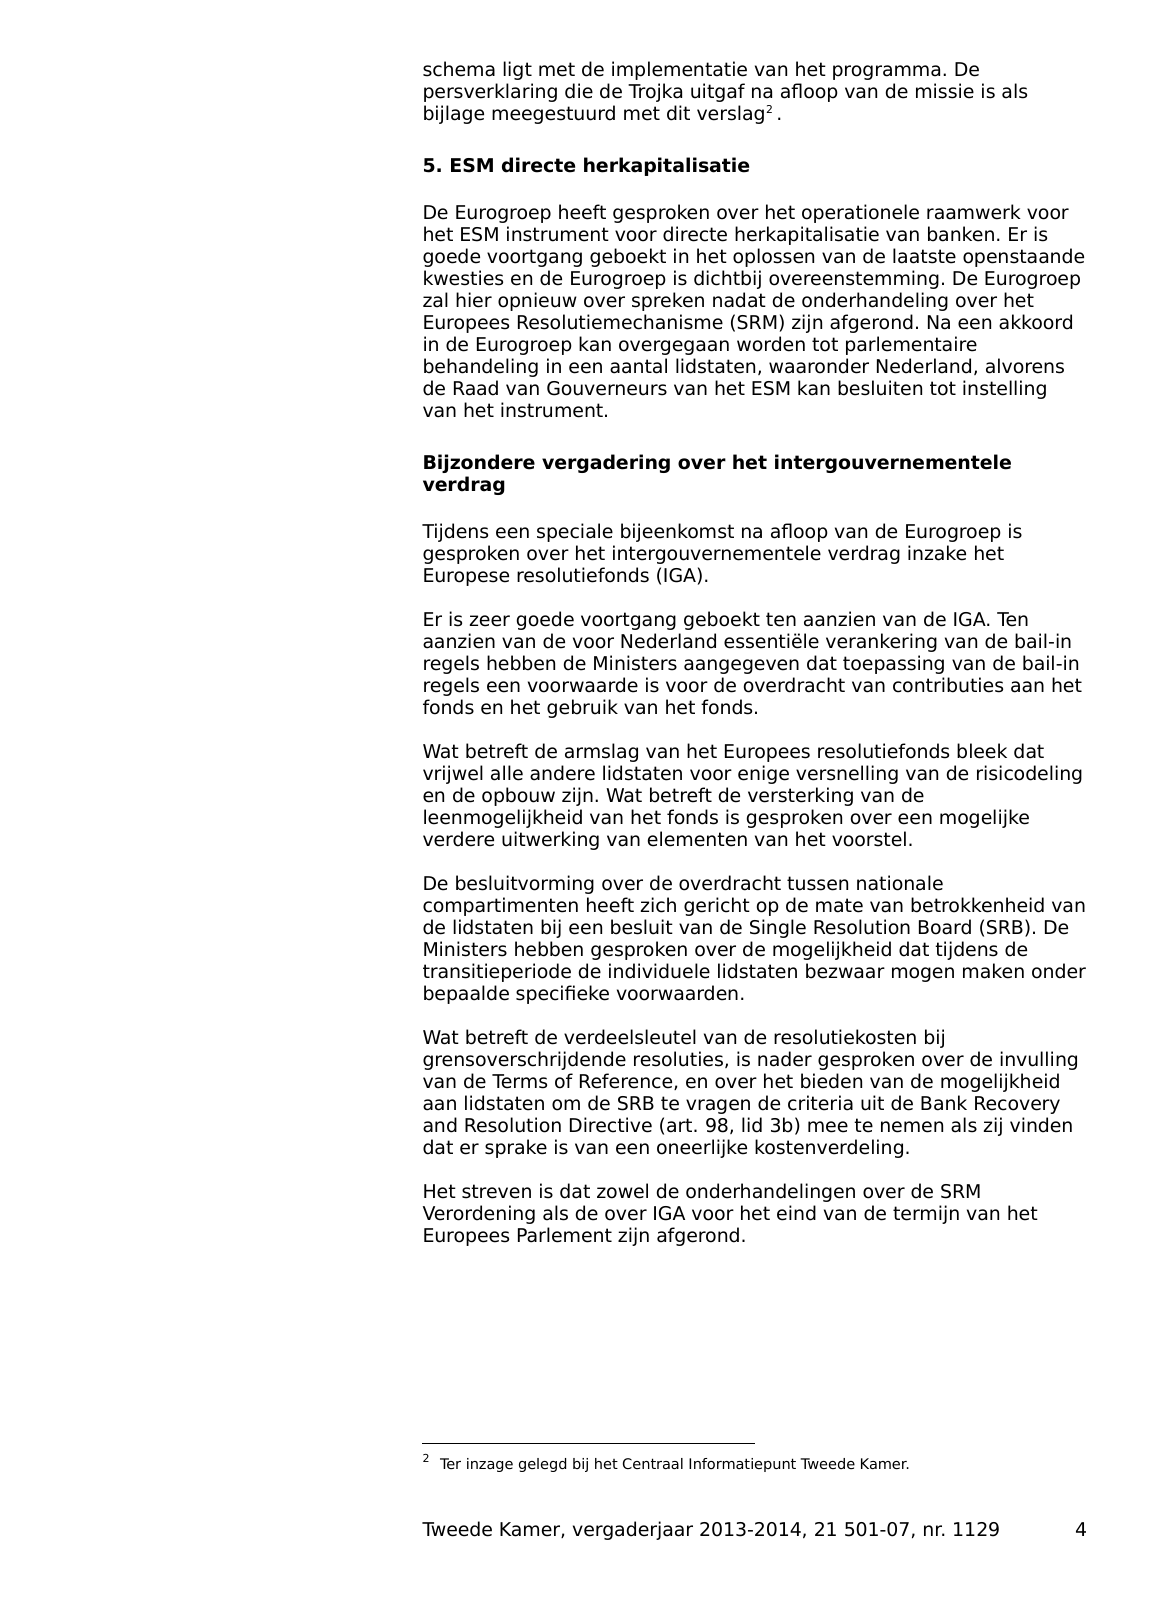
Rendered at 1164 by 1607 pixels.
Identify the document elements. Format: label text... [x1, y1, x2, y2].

text Het streven is dat zowel de onderhandelingen over de SRM Verordening als de over IGA voor het eind van de termijn van het Europees Parlement zijn afgerond. [422, 1181, 1087, 1247]
text De Eurogroep heeft gesproken over het operationele raamwerk voor het ESM instrument voor directe herkapitalisatie van banken. Er is goede voortgang geboekt in het oplossen van de laatste openstaande kwesties en de Eurogroep is dichtbij overeenstemming. De Eurogroep zal hier opnieuw over spreken nadat de onderhandeling over het Europees Resolutiemechanisme (SRM) zijn afgerond. Na een akkoord in de Eurogroep kan overgegaan worden tot parlementaire behandeling in een aantal lidstaten, waaronder Nederland, alvorens de Raad van Gouverneurs van het ESM kan besluiten tot instelling van het instrument. [422, 202, 1087, 422]
text Er is zeer goede voortgang geboekt ten aanzien van de IGA. Ten aanzien van de voor Nederland essentiële verankering van de bail-in regels hebben de Ministers aangegeven dat toepassing van de bail-in regels een voorwaarde is voor de overdracht van contributies aan het fonds en het gebruik van het fonds. [422, 609, 1087, 719]
text De besluitvorming over de overdracht tussen nationale compartimenten heeft zich gericht op de mate van betrokkenheid van de lidstaten bij een besluit van de Single Resolution Board (SRB). De Ministers hebben gesproken over de mogelijkheid dat tijdens de transitieperiode de individuele lidstaten bezwaar mogen maken onder bepaalde specifieke voorwaarden. [422, 873, 1087, 1005]
text schema ligt met de implementatie van het programma. De persverklaring die de Trojka uitgaf na afloop van de missie is als bijlage meegestuurd met dit verslag. [422, 59, 1087, 125]
subtitle Bijzondere vergadering over het intergouvernementele verdrag [422, 452, 1087, 496]
text Wat betreft de verdeelsleutel van de resolutiekosten bij grensoverschrijdende resoluties, is nader gesproken over de invulling van de Terms of Reference, en over het bieden van de mogelijkheid aan lidstaten om de SRB te vragen de criteria uit de Bank Recovery and Resolution Directive (art. 98, lid 3b) mee te nemen als zij vinden dat er sprake is van een oneerlijke kostenverdeling. [422, 1027, 1087, 1159]
text Ter inzage gelegd bij het Centraal Informatiepunt Tweede Kamer. [422, 1452, 1087, 1474]
text Wat betreft de armslag van het Europees resolutiefonds bleek dat vrijwel alle andere lidstaten voor enige versnelling van de risicodeling en de opbouw zijn. Wat betreft de versterking van de leenmogelijkheid van het fonds is gesproken over een mogelijke verdere uitwerking van elementen van het voorstel. [422, 741, 1087, 851]
subtitle 5. ESM directe herkapitalisatie [422, 155, 1087, 177]
text Tijdens een speciale bijeenkomst na afloop van de Eurogroep is gesproken over het intergouvernementele verdrag inzake het Europese resolutiefonds (IGA). [422, 521, 1087, 587]
